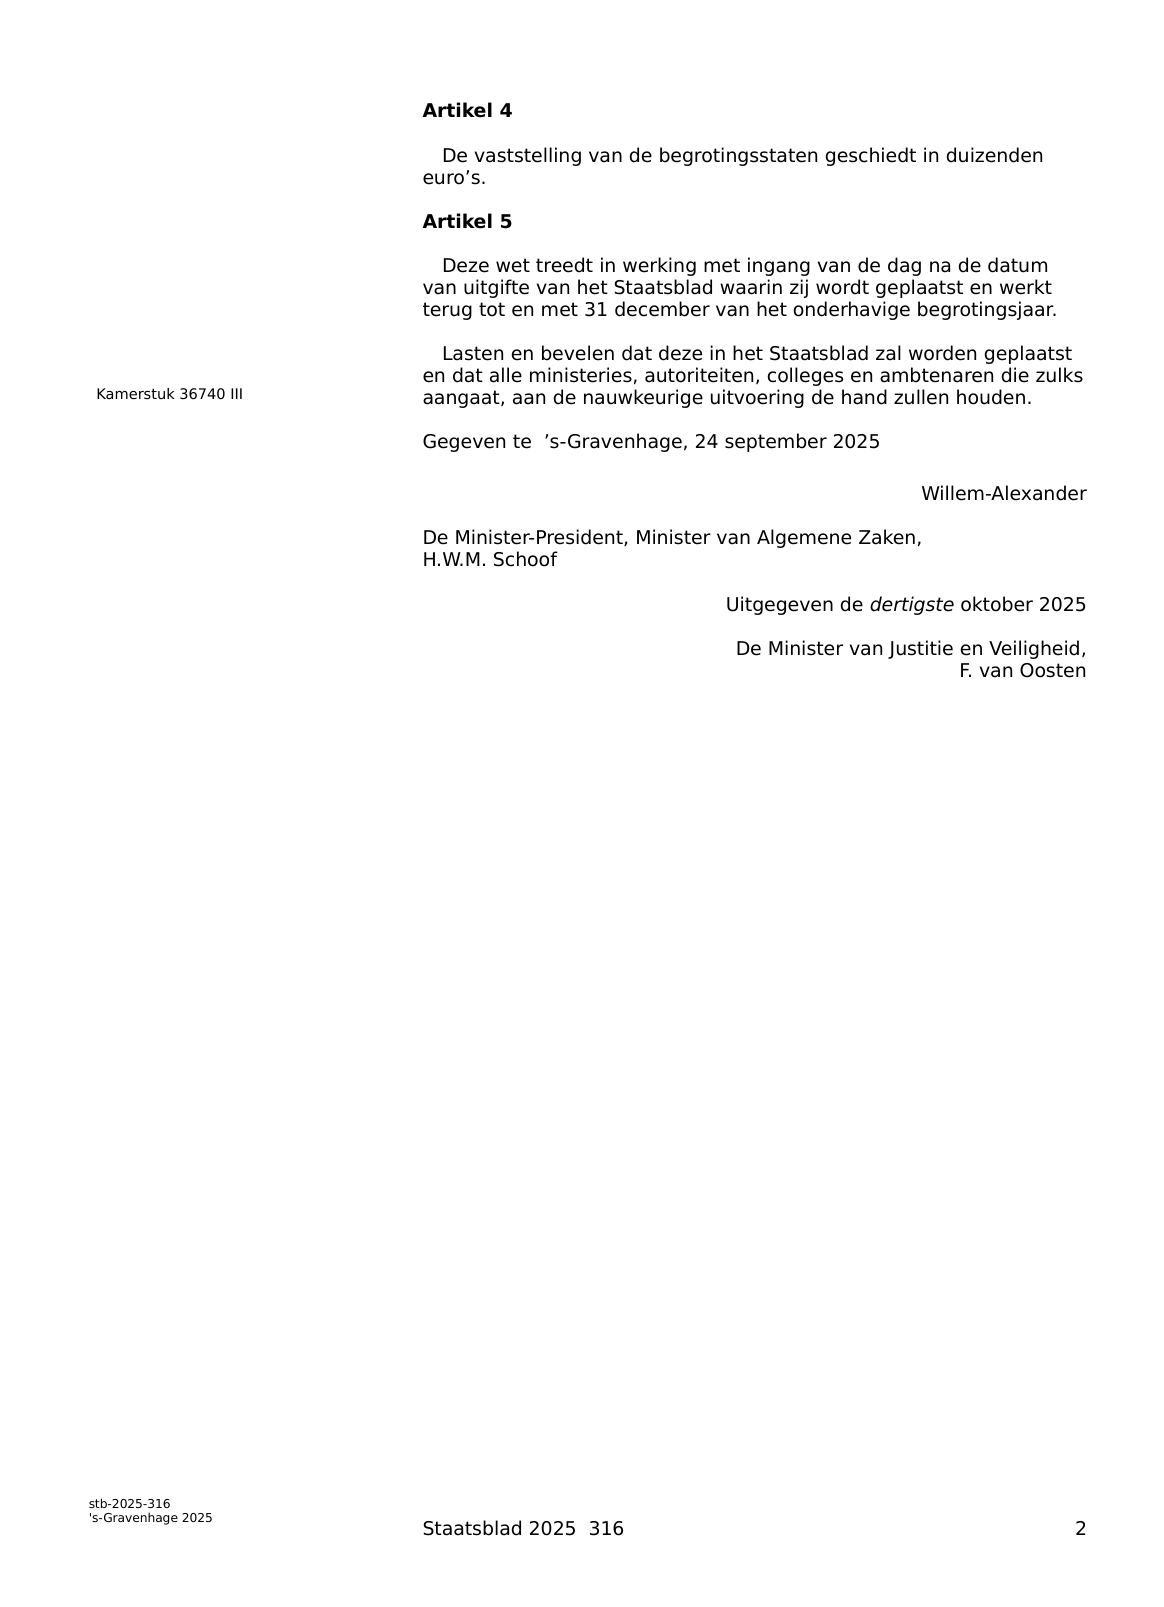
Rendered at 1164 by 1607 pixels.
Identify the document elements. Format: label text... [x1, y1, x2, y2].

text Uitgegeven de dertigste oktober 2025 [422, 593, 1087, 615]
text Kamerstuk 36740 III [77, 386, 396, 403]
text De Minister-President, Minister van Algemene Zaken, H.W.M. Schoof [422, 527, 1087, 571]
text stb-2025-316 [88, 1497, 323, 1511]
text Lasten en bevelen dat deze in het Staatsblad zal worden geplaatst en dat alle ministeries, autoriteiten, colleges en ambtenaren die zulks aangaat, aan de nauwkeurige uitvoering de hand zullen houden. [422, 343, 1087, 409]
text Gegeven te ’s-Gravenhage, 24 september 2025 [422, 431, 1087, 453]
text Deze wet treedt in werking met ingang van de dag na de datum van uitgifte van het Staatsblad waarin zij wordt geplaatst en werkt terug tot en met 31 december van het onderhavige begrotingsjaar. [422, 255, 1087, 321]
text Willem-Alexander [422, 483, 1087, 505]
text De Minister van Justitie en Veiligheid, F. van Oosten [422, 638, 1087, 682]
subtitle Artikel 5 [422, 211, 1087, 233]
text 's-Gravenhage 2025 [88, 1511, 323, 1525]
subtitle Artikel 4 [422, 100, 1087, 122]
text De vaststelling van de begrotingsstaten geschiedt in duizenden euro’s. [422, 144, 1087, 188]
